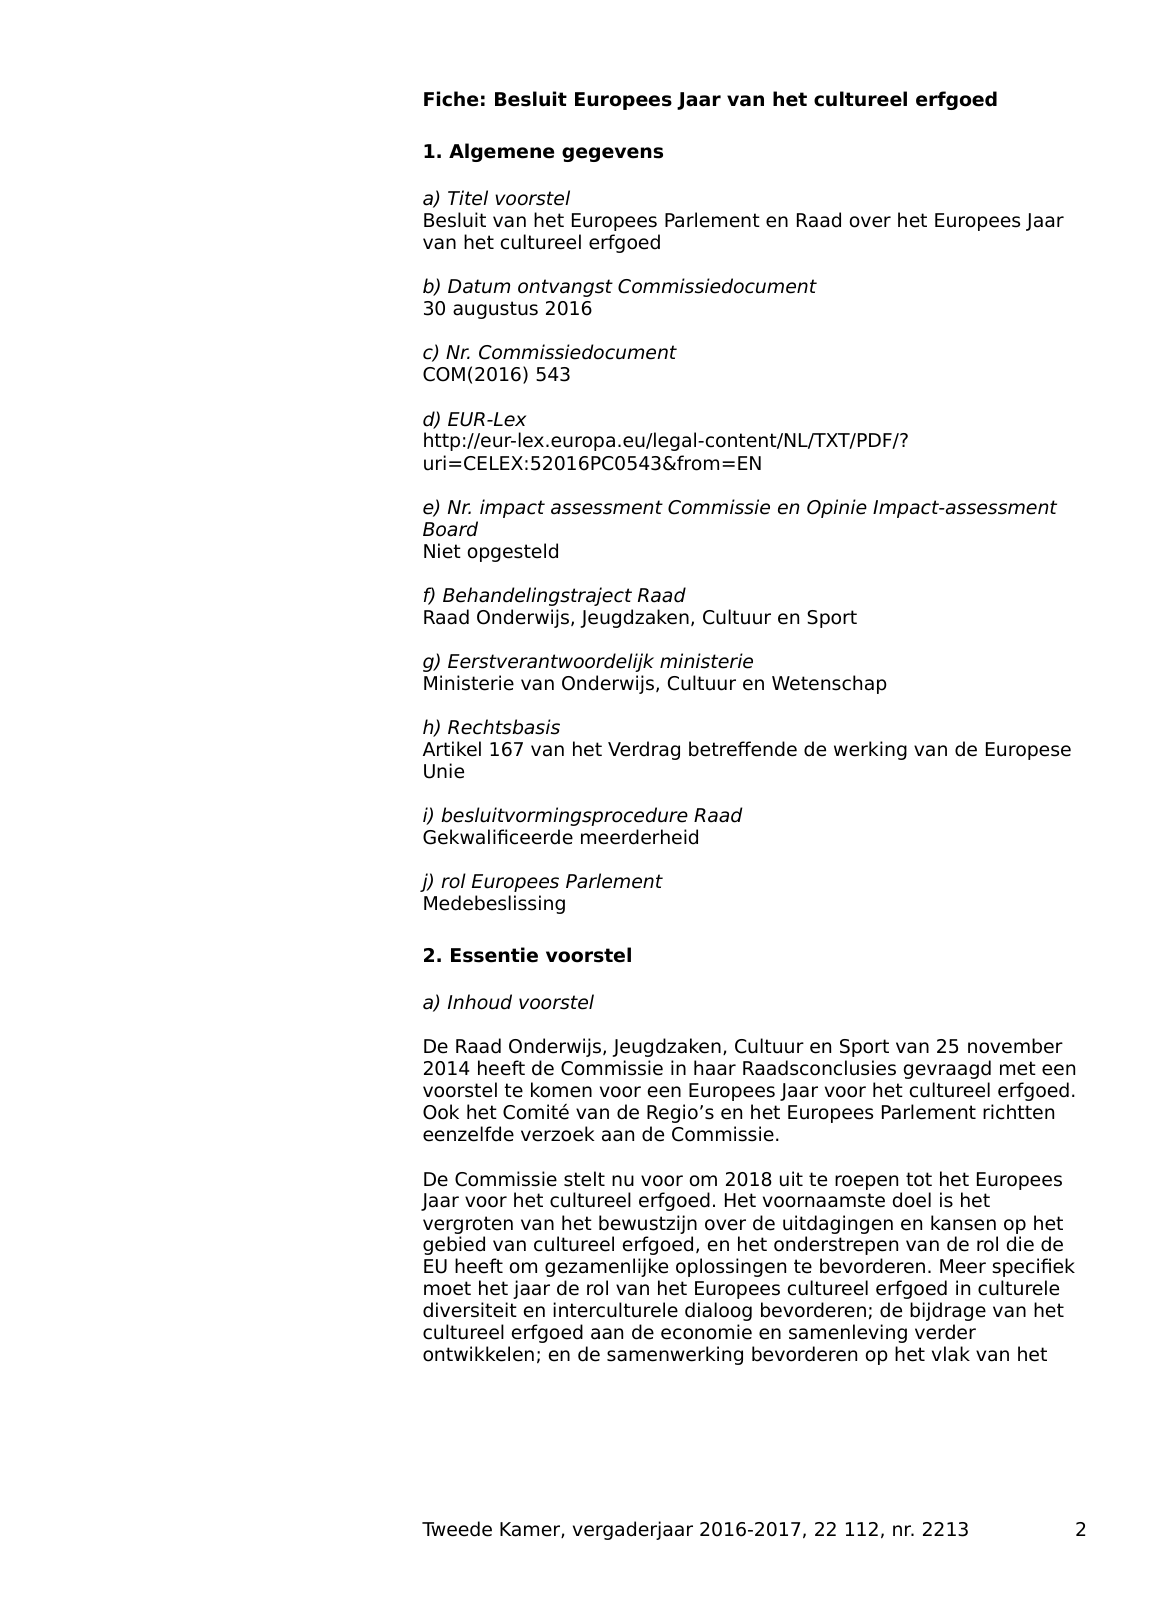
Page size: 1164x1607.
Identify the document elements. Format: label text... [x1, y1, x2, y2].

text j) rol Europees Parlement [422, 871, 1087, 893]
text i) besluitvormingsprocedure Raad [422, 805, 1087, 827]
text Ministerie van Onderwijs, Cultuur en Wetenschap [422, 673, 1087, 695]
text Medebeslissing [422, 893, 1087, 915]
text d) EUR-Lex [422, 408, 1087, 430]
text De Raad Onderwijs, Jeugdzaken, Cultuur en Sport van 25 november 2014 heeft de Commissie in haar Raadsconclusies gevraagd met een voorstel te komen voor een Europees Jaar voor het cultureel erfgoed. Ook het Comité van de Regio’s en het Europees Parlement richtten eenzelfde verzoek aan de Commissie. [422, 1036, 1087, 1146]
text Niet opgesteld [422, 541, 1087, 562]
text Artikel 167 van het Verdrag betreffende de werking van de Europese Unie [422, 739, 1087, 783]
text http://eur-lex.europa.eu/legal-content/NL/TXT/PDF/?uri=CELEX:52016PC0543&from=EN [422, 430, 1087, 474]
text a) Titel voorstel [422, 188, 1087, 210]
subtitle 1. Algemene gegevens [422, 141, 1087, 163]
subtitle Fiche: Besluit Europees Jaar van het cultureel erfgoed [422, 89, 1087, 111]
text e) Nr. impact assessment Commissie en Opinie Impact-assessment Board [422, 497, 1087, 541]
text 30 augustus 2016 [422, 298, 1087, 320]
subtitle 2. Essentie voorstel [422, 945, 1087, 967]
text g) Eerstverantwoordelijk ministerie [422, 651, 1087, 673]
text f) Behandelingstraject Raad [422, 585, 1087, 607]
text Gekwalificeerde meerderheid [422, 827, 1087, 849]
text De Commissie stelt nu voor om 2018 uit te roepen tot het Europees Jaar voor het cultureel erfgoed. Het voornaamste doel is het vergroten van het bewustzijn over de uitdagingen en kansen op het gebied van cultureel erfgoed, en het onderstrepen van de rol die de EU heeft om gezamenlijke oplossingen te bevorderen. Meer specifiek moet het jaar de rol van het Europees cultureel erfgoed in culturele diversiteit en interculturele dialoog bevorderen; de bijdrage van het cultureel erfgoed aan de economie en samenleving verder ontwikkelen; en de samenwerking bevorderen op het vlak van het [422, 1168, 1087, 1366]
text COM(2016) 543 [422, 364, 1087, 386]
text h) Rechtsbasis [422, 717, 1087, 739]
subtitle a) Inhoud voorstel [422, 992, 1087, 1014]
text b) Datum ontvangst Commissiedocument [422, 276, 1087, 298]
text Besluit van het Europees Parlement en Raad over het Europees Jaar van het cultureel erfgoed [422, 210, 1087, 254]
text Raad Onderwijs, Jeugdzaken, Cultuur en Sport [422, 607, 1087, 629]
text c) Nr. Commissiedocument [422, 342, 1087, 364]
